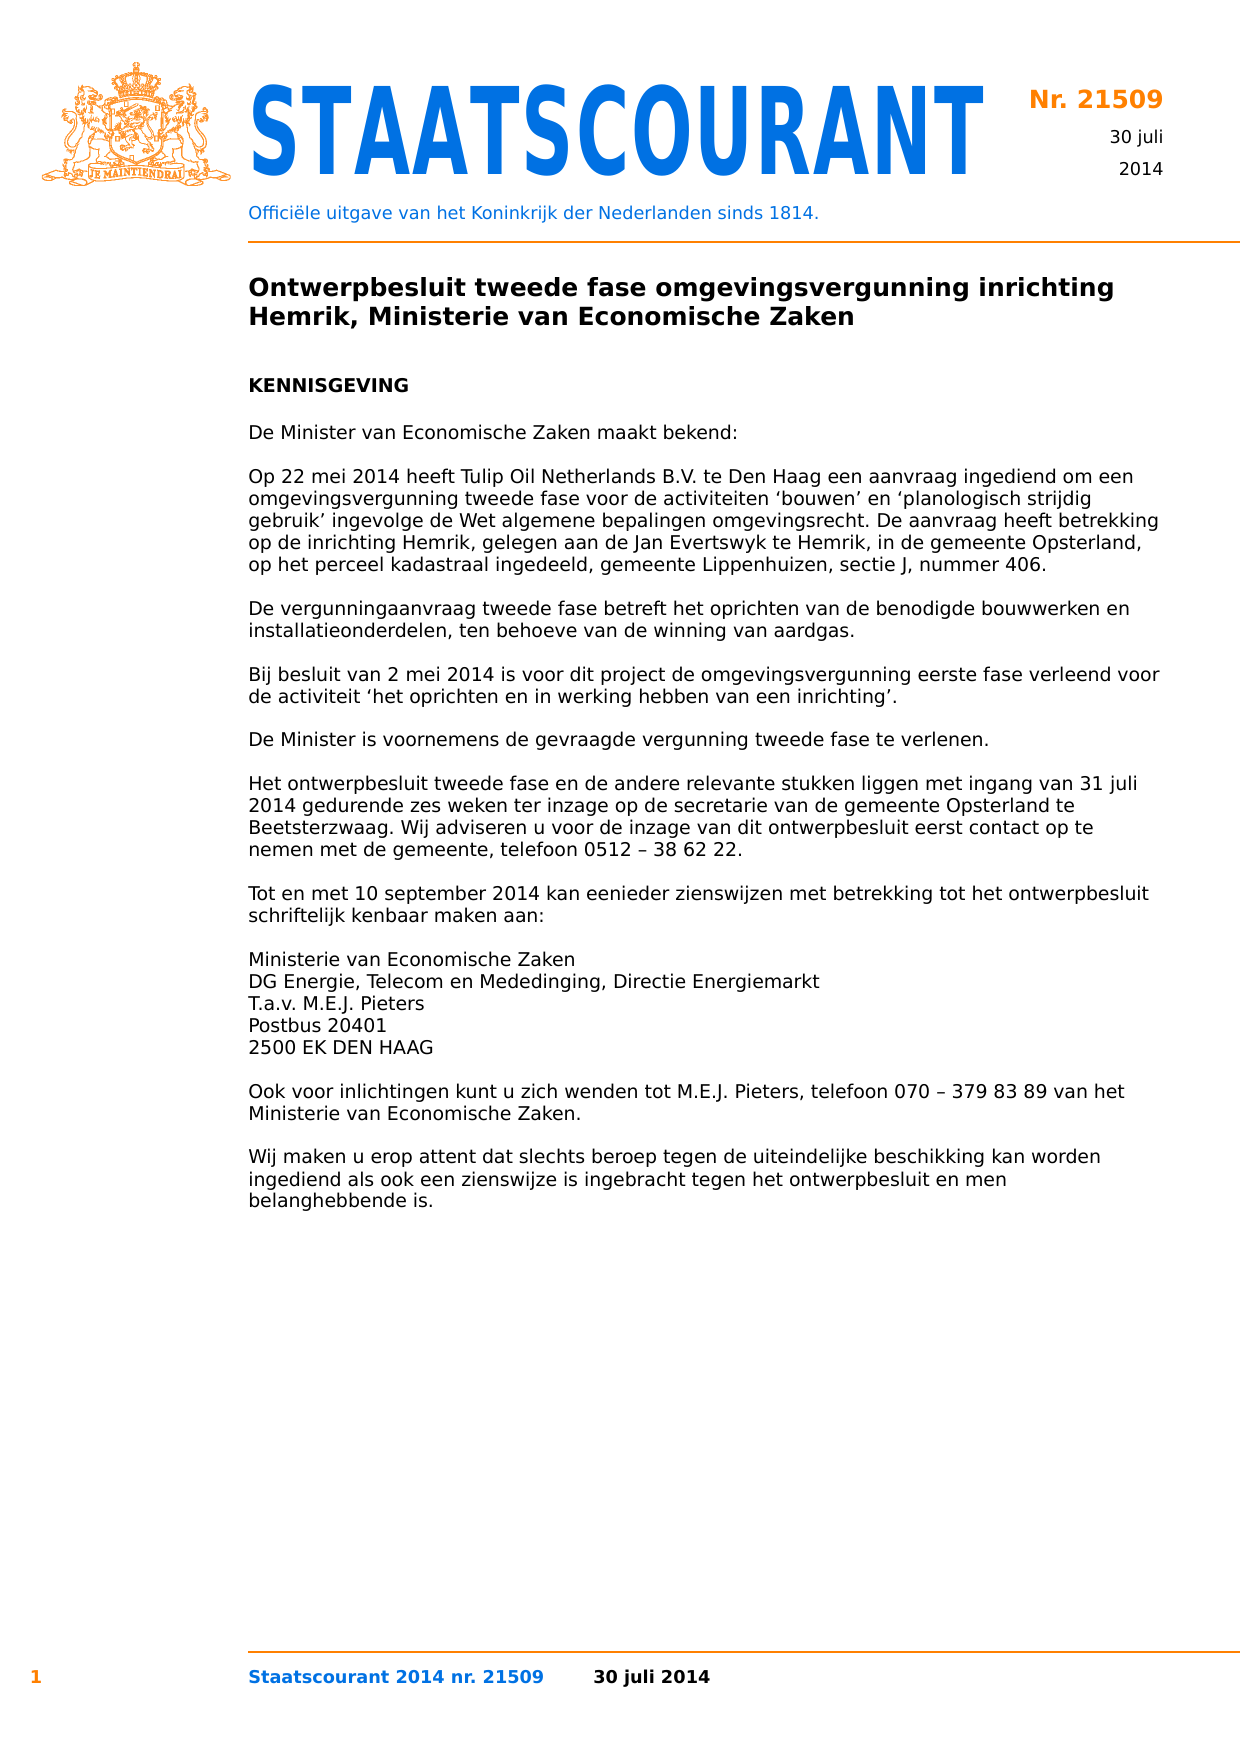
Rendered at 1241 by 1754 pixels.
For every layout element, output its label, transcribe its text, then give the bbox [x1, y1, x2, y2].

subtitle KENNISGEVING [248, 375, 1163, 397]
text De Minister van Economische Zaken maakt bekend: [248, 422, 1163, 444]
text De Minister is voornemens de gevraagde vergunning tweede fase te verlenen. [248, 729, 1163, 751]
text Postbus 20401 [248, 1015, 1163, 1037]
text Ook voor inlichtingen kunt u zich wenden tot M.E.J. Pieters, telefoon 070 – 379 83 89 van het Ministerie van Economische Zaken. [248, 1081, 1163, 1124]
table_cell 2014 [998, 153, 1240, 203]
table_cell Officiële uitgave van het Koninkrijk der Nederlanden sinds 1814. [248, 203, 1240, 241]
text Ministerie van Economische Zaken [248, 949, 1163, 971]
text Het ontwerpbesluit tweede fase en de andere relevante stukken liggen met ingang van 31 juli 2014 gedurende zes weken ter inzage op de secretarie van de gemeente Opsterland te Beetsterzwaag. Wij adviseren u voor de inzage van dit ontwerpbesluit eerst contact op te nemen met de gemeente, telefoon 0512 – 38 62 22. [248, 773, 1163, 861]
table_header Nr. 21509 [998, 62, 1240, 121]
text Op 22 mei 2014 heeft Tulip Oil Netherlands B.V. te Den Haag een aanvraag ingediend om een omgevingsvergunning tweede fase voor de activiteiten ‘bouwen’ en ‘planologisch strijdig gebruik’ ingevolge de Wet algemene bepalingen omgevingsrecht. De aanvraag heeft betrekking op de inrichting Hemrik, gelegen aan de Jan Evertswyk te Hemrik, in de gemeente Opsterland, op het perceel kadastraal ingedeeld, gemeente Lippenhuizen, sectie J, nummer 406. [248, 466, 1163, 576]
text Wij maken u erop attent dat slechts beroep tegen de uiteindelijke beschikking kan worden ingediend als ook een zienswijze is ingebracht tegen het ontwerpbesluit en men belanghebbende is. [248, 1146, 1163, 1212]
text Bij besluit van 2 mei 2014 is voor dit project de omgevingsvergunning eerste fase verleend voor de activiteit ‘het oprichten en in werking hebben van een inrichting’. [248, 663, 1163, 707]
text Tot en met 10 september 2014 kan eenieder zienswijzen met betrekking tot het ontwerpbesluit schriftelijk kenbaar maken aan: [248, 883, 1163, 927]
picture [41, 62, 231, 186]
text DG Energie, Telecom en Mededinging, Directie Energiemarkt [248, 971, 1163, 993]
text De vergunningaanvraag tweede fase betreft het oprichten van de benodigde bouwwerken en installatieonderdelen, ten behoeve van de winning van aardgas. [248, 598, 1163, 642]
table_cell 30 juli [998, 121, 1240, 153]
text 2500 EK DEN HAAG [248, 1037, 1163, 1059]
table_header [25, 62, 248, 241]
subtitle Ontwerpbesluit tweede fase omgevingsvergunning inrichting Hemrik, Ministerie van Economische Zaken [248, 273, 1163, 331]
text T.a.v. M.E.J. Pieters [248, 993, 1163, 1015]
table_header STAATSCOURANT [248, 62, 998, 203]
